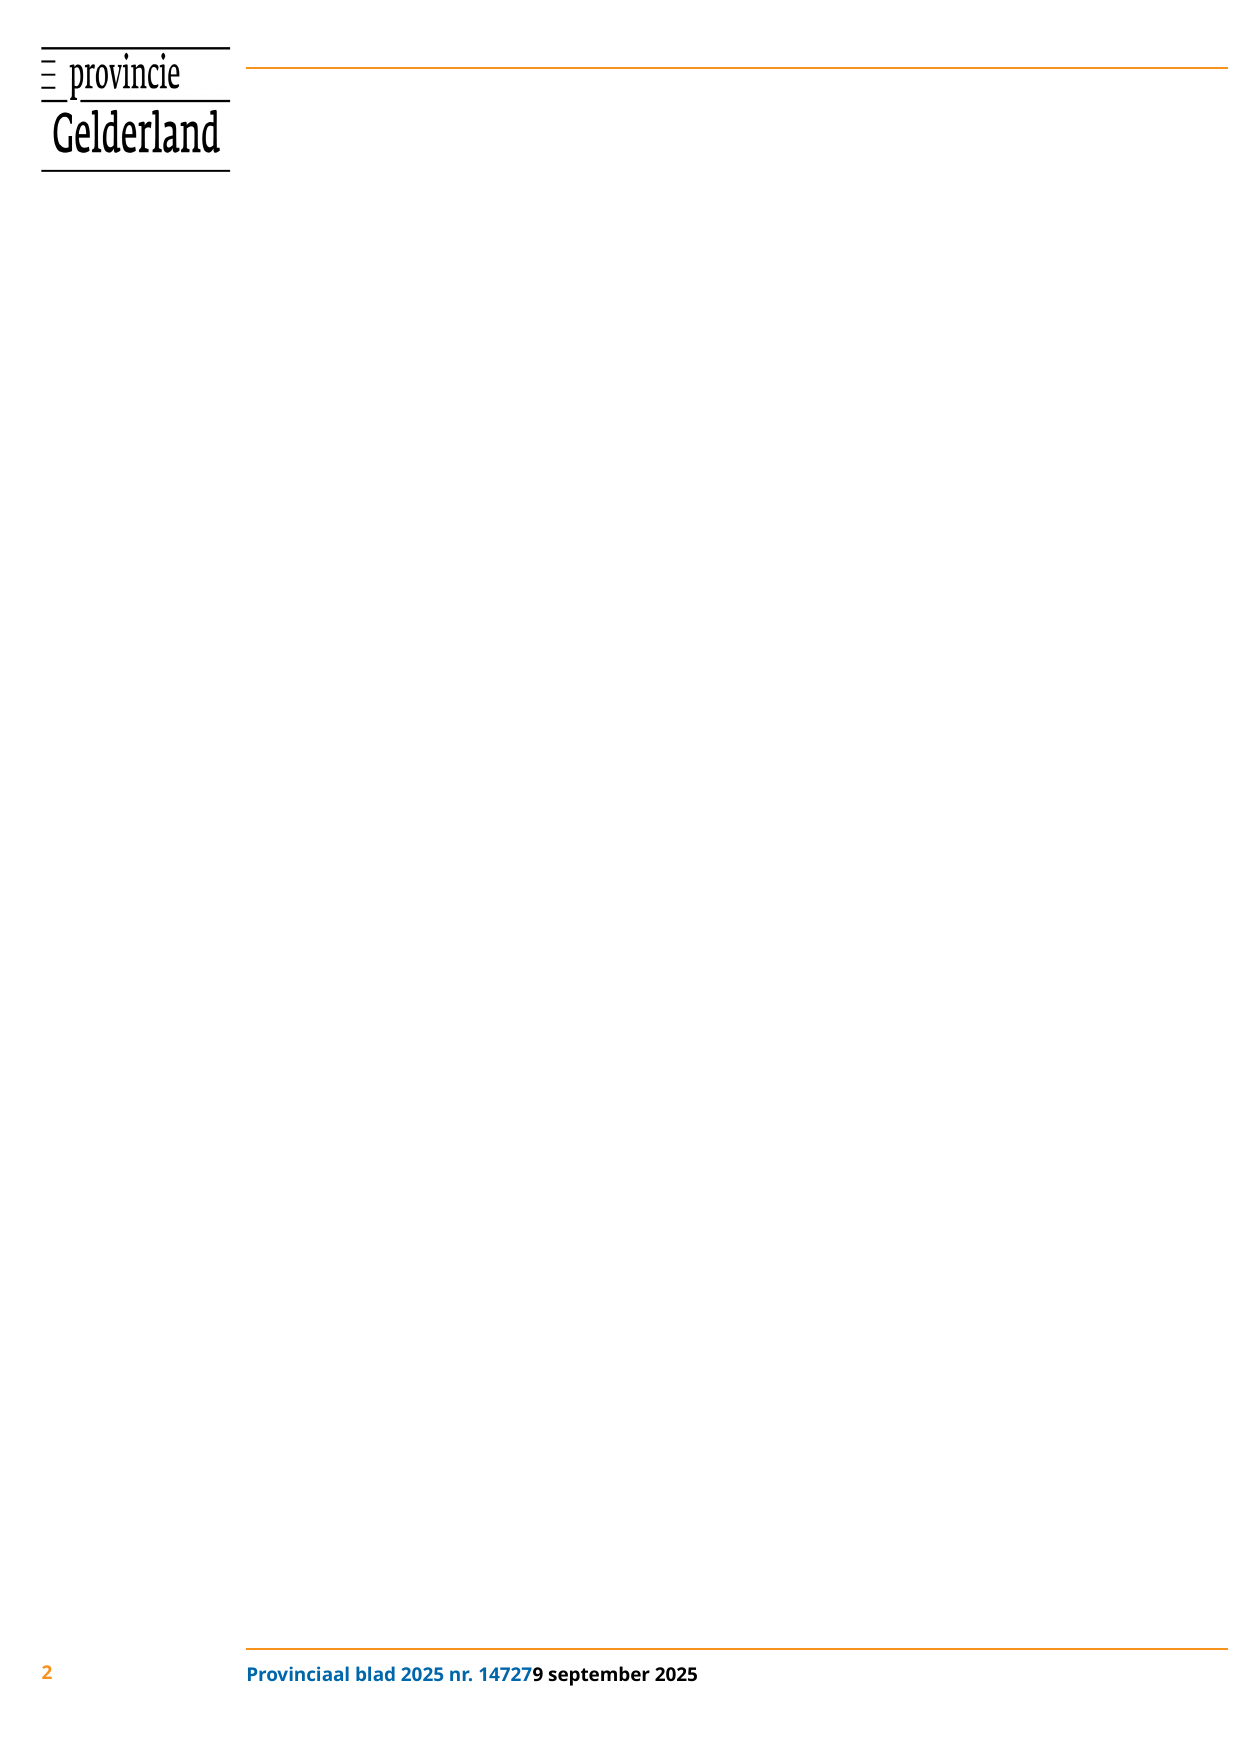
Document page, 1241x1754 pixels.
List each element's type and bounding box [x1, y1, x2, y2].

picture [41, 47, 231, 172]
